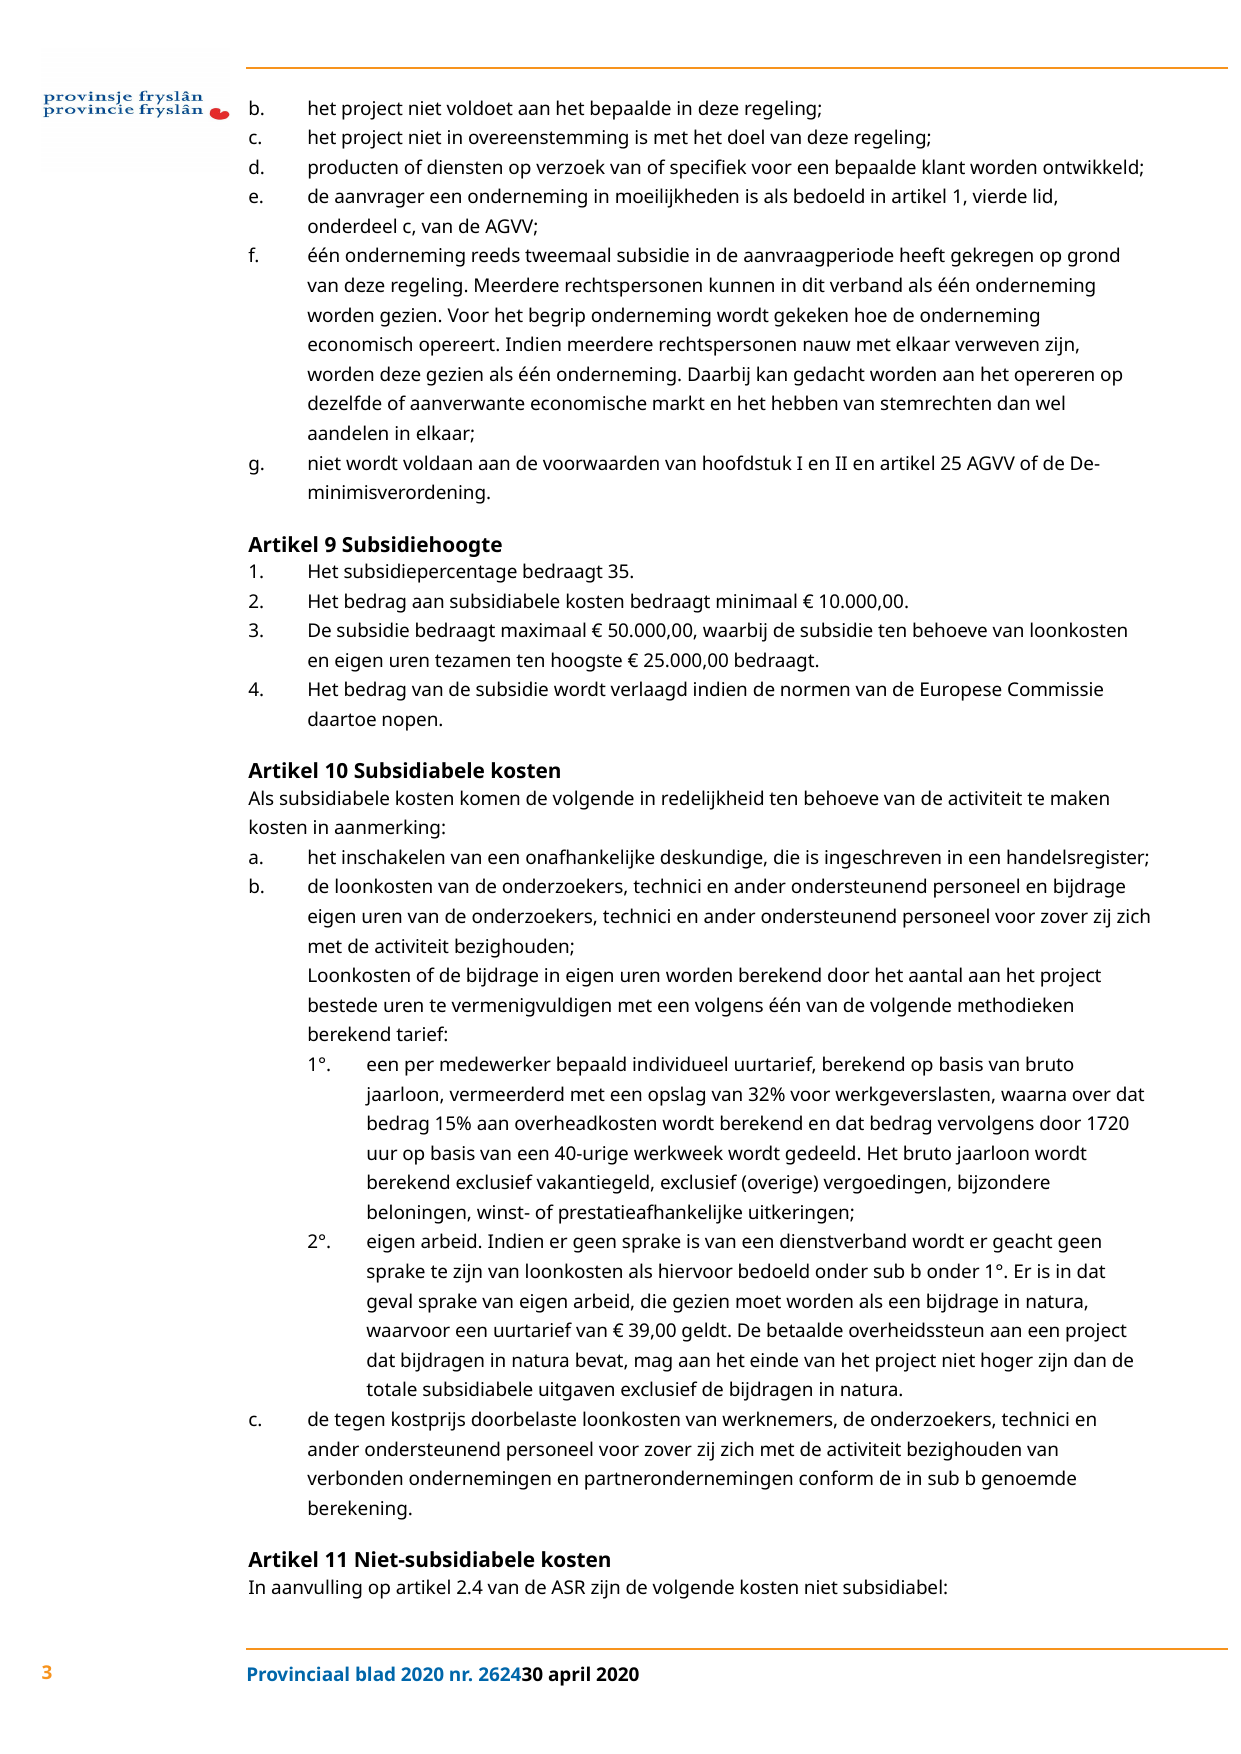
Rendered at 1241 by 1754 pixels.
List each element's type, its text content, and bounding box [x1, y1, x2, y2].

text Artikel 11 Niet-subsidiabele kosten [248, 1545, 1152, 1574]
list het inschakelen van een onafhankelijke deskundige, die is ingeschreven in een handelsregister; [248, 844, 1152, 870]
text Artikel 10 Subsidiabele kosten [248, 757, 1152, 785]
list de tegen kostprijs doorbelaste loonkosten van werknemers, de onderzoekers, technici en ander ondersteunend personeel voor zover zij zich met de activiteit bezighouden van verbonden ondernemingen en partnerondernemingen conform de in sub b genoemde berekening. [248, 1406, 1152, 1521]
text In aanvulling op artikel 2.4 van de ASR zijn de volgende kosten niet subsidiabel: [248, 1574, 1152, 1599]
list producten of diensten op verzoek van of specifiek voor een bepaalde klant worden ontwikkeld; [248, 154, 1152, 180]
list één onderneming reeds tweemaal subsidie in de aanvraagperiode heeft gekregen op grond van deze regeling. Meerdere rechtspersonen kunnen in dit verband als één onderneming worden gezien. Voor het begrip onderneming wordt gekeken hoe de onderneming economisch opereert. Indien meerdere rechtspersonen nauw met elkaar verweven zijn, worden deze gezien als één onderneming. Daarbij kan gedacht worden aan het opereren op dezelfde of aanverwante economische markt en het hebben van stemrechten dan wel aandelen in elkaar; [248, 243, 1152, 446]
list de loonkosten van de onderzoekers, technici en ander ondersteunend personeel en bijdrage eigen uren van de onderzoekers, technici en ander ondersteunend personeel voor zover zij zich met de activiteit bezighouden; [248, 874, 1152, 959]
list niet wordt voldaan aan de voorwaarden van hoofdstuk I en II en artikel 25 AGVV of de De-minimisverordening. [248, 450, 1152, 505]
text Artikel 9 Subsidiehoogte [248, 530, 1152, 558]
list een per medewerker bepaald individueel uurtarief, berekend op basis van bruto jaarloon, vermeerderd met een opslag van 32% voor werkgeverslasten, waarna over dat bedrag 15% aan overheadkosten wordt berekend en dat bedrag vervolgens door 1720 uur op basis van een 40-urige werkweek wordt gedeeld. Het bruto jaarloon wordt berekend exclusief vakantiegeld, exclusief (overige) vergoedingen, bijzondere beloningen, winst- of prestatieafhankelijke uitkeringen; [307, 1051, 1152, 1225]
list het project niet voldoet aan het bepaalde in deze regeling; [248, 95, 1152, 121]
list Het bedrag van de subsidie wordt verlaagd indien de normen van de Europese Commissie daartoe nopen. [248, 677, 1152, 732]
list het project niet in overeenstemming is met het doel van deze regeling; [248, 124, 1152, 150]
list De subsidie bedraagt maximaal € 50.000,00, waarbij de subsidie ten behoeve van loonkosten en eigen uren tezamen ten hoogste € 25.000,00 bedraagt. [248, 617, 1152, 673]
list de aanvrager een onderneming in moeilijkheden is als bedoeld in artikel 1, vierde lid, onderdeel c, van de AGVV; [248, 183, 1152, 239]
list Het subsidiepercentage bedraagt 35. [248, 558, 1152, 584]
picture [41, 47, 231, 172]
list Het bedrag aan subsidiabele kosten bedraagt minimaal € 10.000,00. [248, 588, 1152, 613]
list Loonkosten of de bijdrage in eigen uren worden berekend door het aantal aan het project bestede uren te vermenigvuldigen met een volgens één van de volgende methodieken berekend tarief: [248, 962, 1152, 1047]
list eigen arbeid. Indien er geen sprake is van een dienstverband wordt er geacht geen sprake te zijn van loonkosten als hiervoor bedoeld onder sub b onder 1°. Er is in dat geval sprake van eigen arbeid, die gezien moet worden als een bijdrage in natura, waarvoor een uurtarief van € 39,00 geldt. De betaalde overheidssteun aan een project dat bijdragen in natura bevat, mag aan het einde van het project niet hoger zijn dan de totale subsidiabele uitgaven exclusief de bijdragen in natura. [307, 1229, 1152, 1402]
text Als subsidiabele kosten komen de volgende in redelijkheid ten behoeve van de activiteit te maken kosten in aanmerking: [248, 785, 1152, 840]
